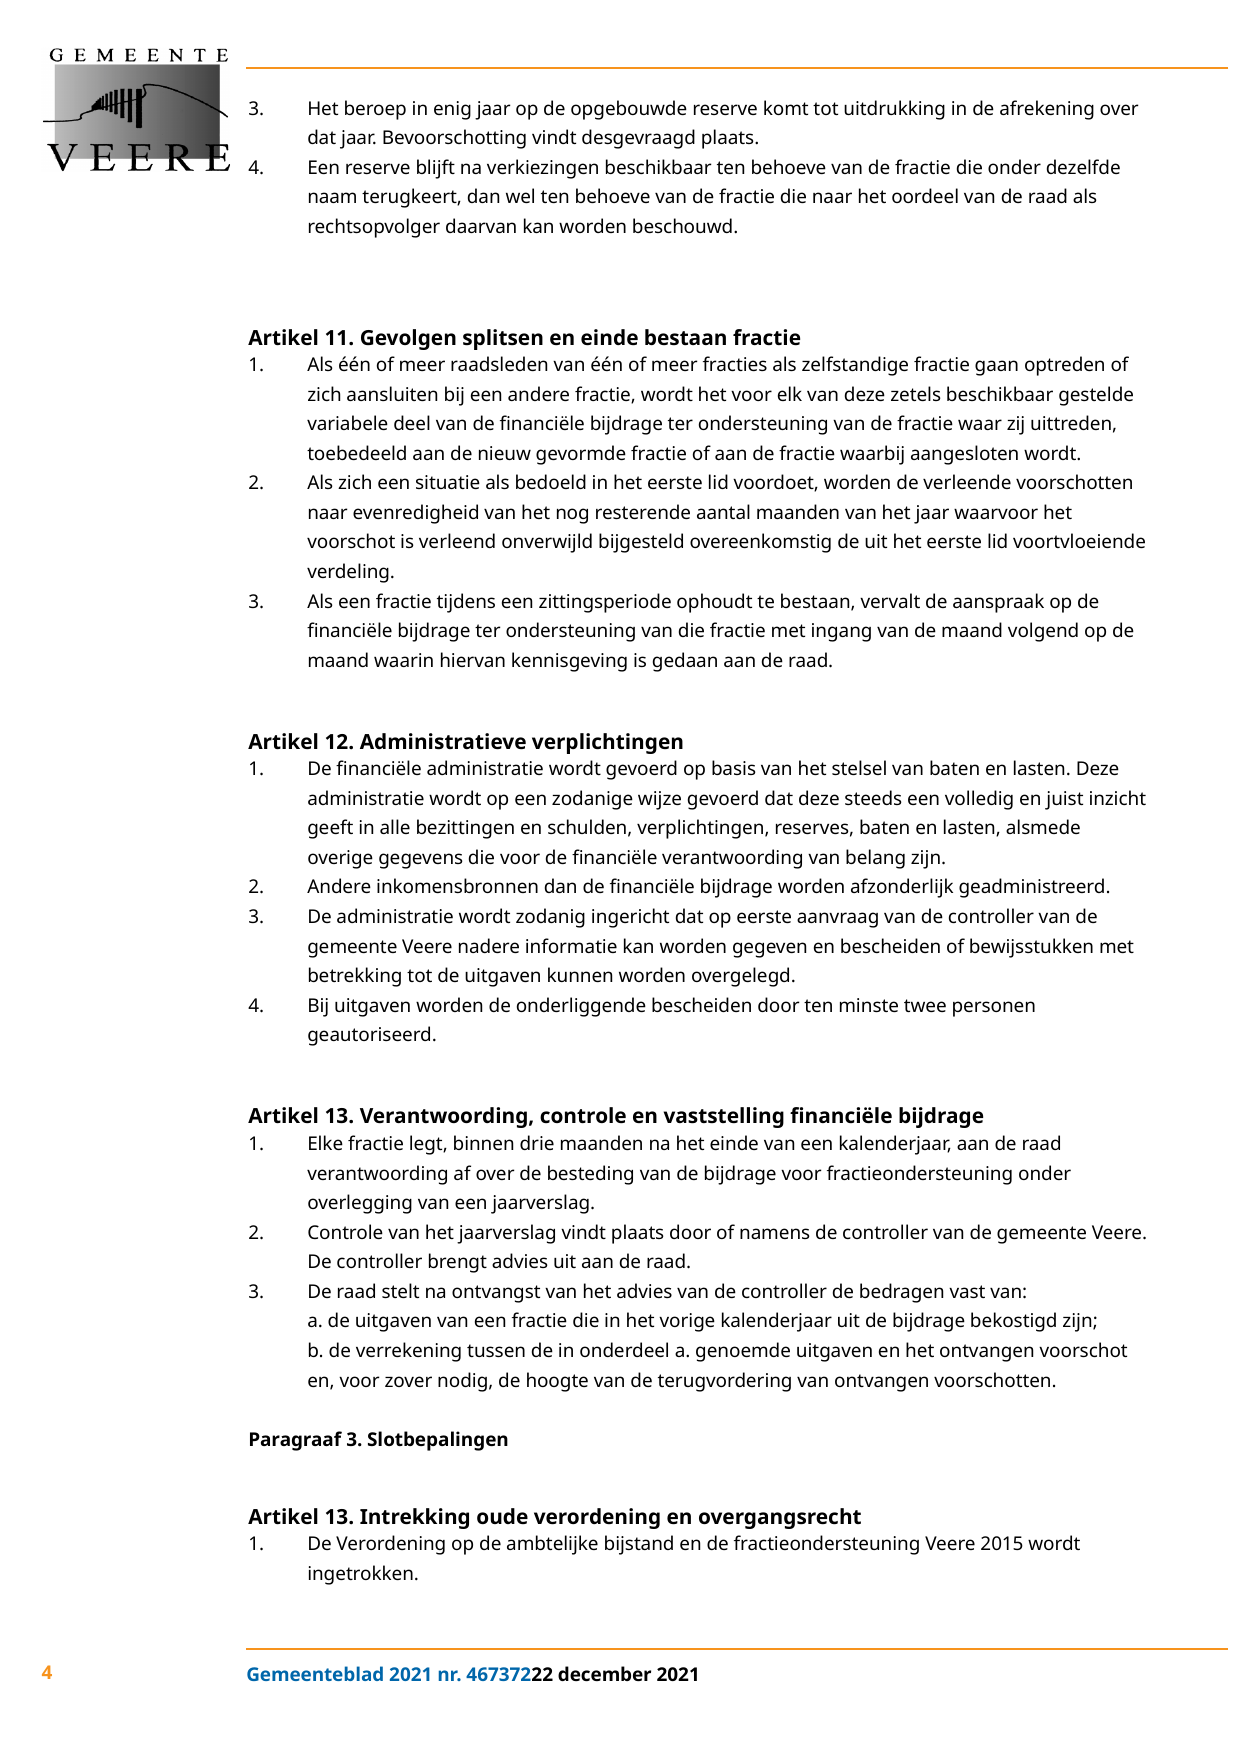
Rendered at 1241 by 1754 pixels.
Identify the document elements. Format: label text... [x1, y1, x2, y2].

list Elke fractie legt, binnen drie maanden na het einde van een kalenderjaar, aan de raad verantwoording af over de besteding van de bijdrage voor fractieondersteuning onder overlegging van een jaarverslag. [248, 1130, 1152, 1215]
list De Verordening op de ambtelijke bijstand en de fractieondersteuning Veere 2015 wordt ingetrokken. [248, 1531, 1152, 1586]
list Bij uitgaven worden de onderliggende bescheiden door ten minste twee personen geautoriseerd. [248, 992, 1152, 1047]
list De raad stelt na ontvangst van het advies van de controller de bedragen vast van: [248, 1278, 1152, 1304]
text Paragraaf 3. Slotbepalingen [248, 1426, 1152, 1452]
list De financiële administratie wordt gevoerd op basis van het stelsel van baten en lasten. Deze administratie wordt op een zodanige wijze gevoerd dat deze steeds een volledig en juist inzicht geeft in alle bezittingen en schulden, verplichtingen, reserves, baten en lasten, alsmede overige gegevens die voor de financiële verantwoording van belang zijn. [248, 755, 1152, 870]
list De administratie wordt zodanig ingericht dat op eerste aanvraag van de controller van de gemeente Veere nadere informatie kan worden gegeven en bescheiden of bewijsstukken met betrekking tot de uitgaven kunnen worden overgelegd. [248, 903, 1152, 988]
list b. de verrekening tussen de in onderdeel a. genoemde uitgaven en het ontvangen voorschot en, voor zover nodig, de hoogte van de terugvordering van ontvangen voorschotten. [248, 1337, 1152, 1392]
text Artikel 11. Gevolgen splitsen en einde bestaan fractie [248, 323, 1152, 351]
list Controle van het jaarverslag vindt plaats door of namens de controller van de gemeente Veere. De controller brengt advies uit aan de raad. [248, 1219, 1152, 1274]
list Een reserve blijft na verkiezingen beschikbaar ten behoeve van de fractie die onder dezelfde naam terugkeert, dan wel ten behoeve van de fractie die naar het oordeel van de raad als rechtsopvolger daarvan kan worden beschouwd. [248, 154, 1152, 239]
list Als een fractie tijdens een zittingsperiode ophoudt te bestaan, vervalt de aanspraak op de financiële bijdrage ter ondersteuning van die fractie met ingang van de maand volgend op de maand waarin hiervan kennisgeving is gedaan aan de raad. [248, 588, 1152, 673]
list Andere inkomensbronnen dan de financiële bijdrage worden afzonderlijk geadministreerd. [248, 874, 1152, 899]
text Artikel 13. Verantwoording, controle en vaststelling financiële bijdrage [248, 1102, 1152, 1130]
text Artikel 13. Intrekking oude verordening en overgangsrecht [248, 1502, 1152, 1531]
picture [41, 47, 231, 172]
text Artikel 12. Administratieve verplichtingen [248, 727, 1152, 755]
list Als één of meer raadsleden van één of meer fracties als zelfstandige fractie gaan optreden of zich aansluiten bij een andere fractie, wordt het voor elk van deze zetels beschikbaar gestelde variabele deel van de financiële bijdrage ter ondersteuning van de fractie waar zij uittreden, toebedeeld aan de nieuw gevormde fractie of aan de fractie waarbij aangesloten wordt. [248, 351, 1152, 466]
list Als zich een situatie als bedoeld in het eerste lid voordoet, worden de verleende voorschotten naar evenredigheid van het nog resterende aantal maanden van het jaar waarvoor het voorschot is verleend onverwijld bijgesteld overeenkomstig de uit het eerste lid voortvloeiende verdeling. [248, 469, 1152, 584]
list a. de uitgaven van een fractie die in het vorige kalenderjaar uit de bijdrage bekostigd zijn; [248, 1308, 1152, 1333]
list Het beroep in enig jaar op de opgebouwde reserve komt tot uitdrukking in de afrekening over dat jaar. Bevoorschotting vindt desgevraagd plaats. [248, 95, 1152, 150]
